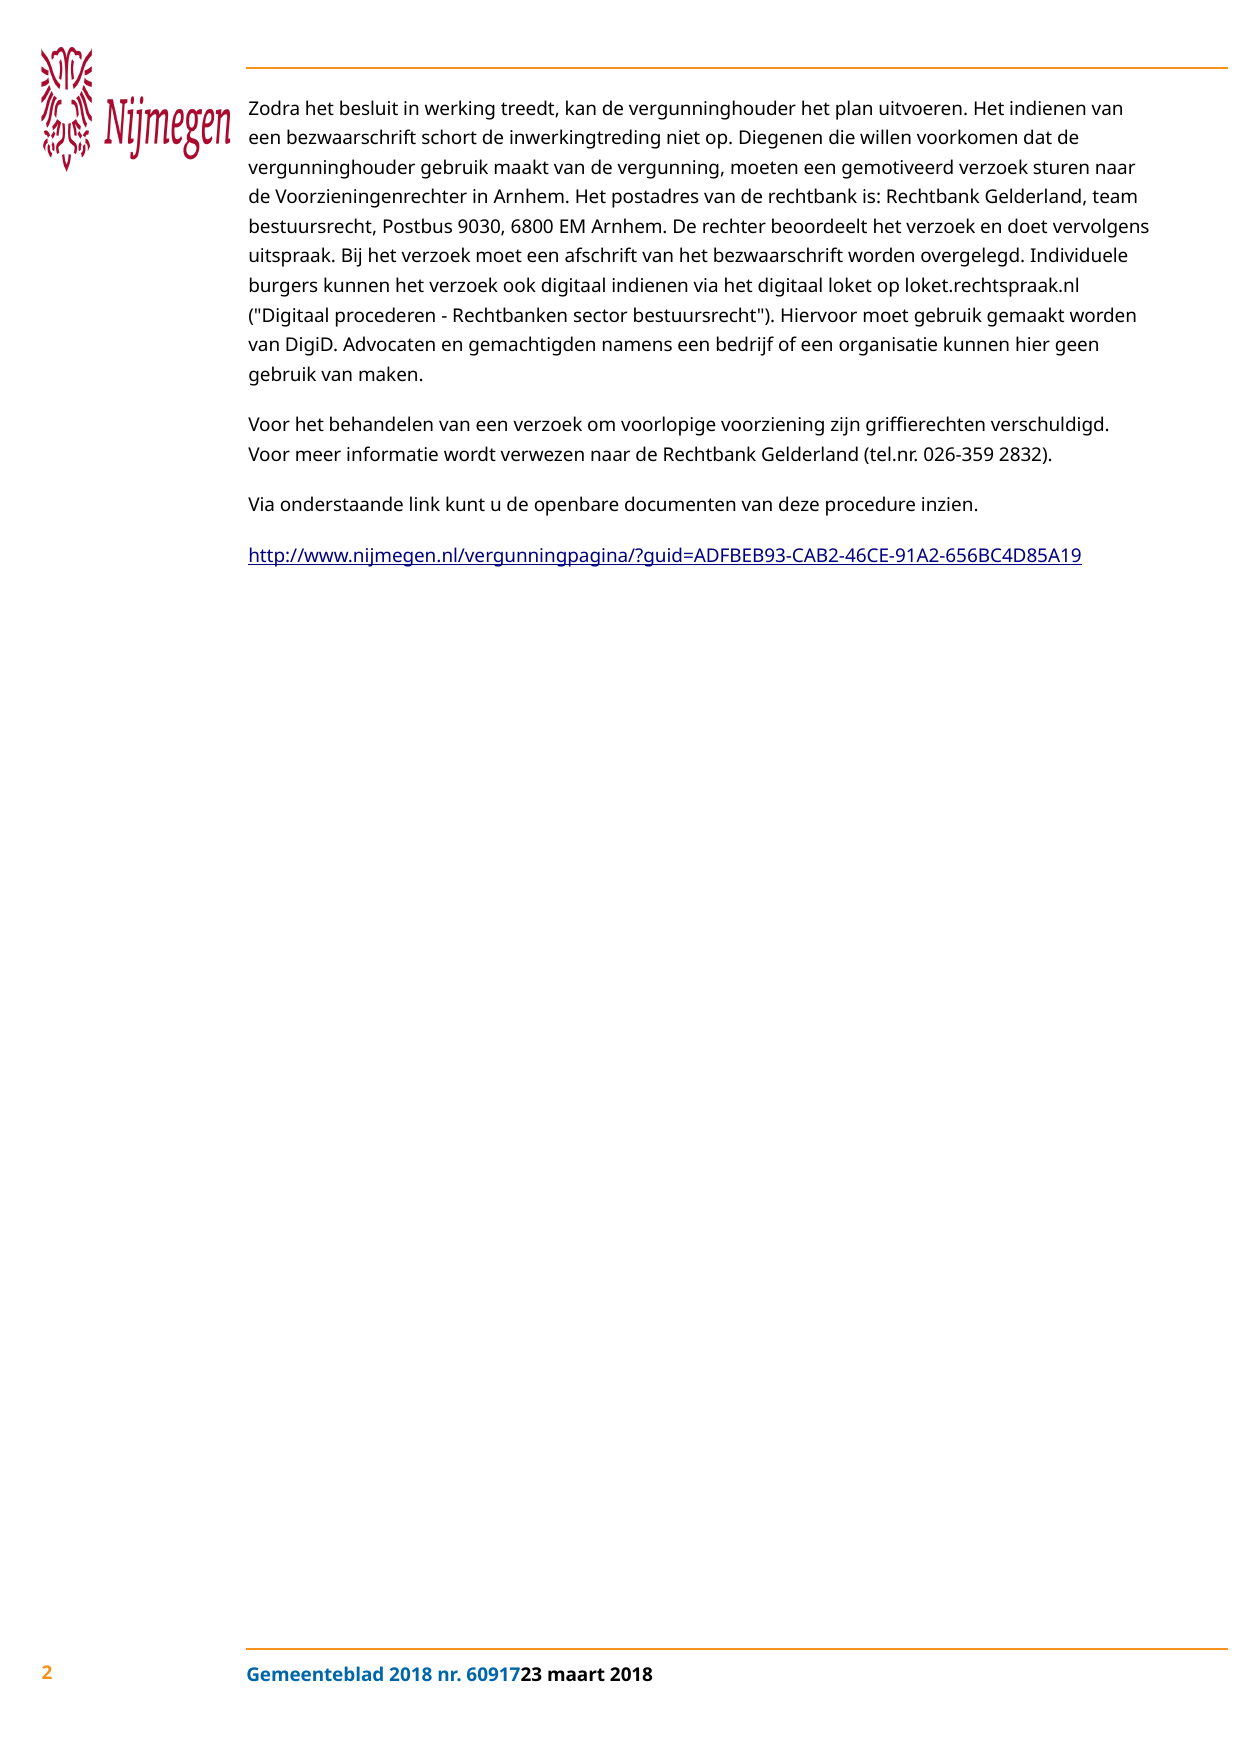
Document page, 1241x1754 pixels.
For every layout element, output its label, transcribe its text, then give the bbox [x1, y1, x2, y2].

text Zodra het besluit in werking treedt, kan de vergunninghouder het plan uitvoeren. Het indienen van een bezwaarschrift schort de inwerkingtreding niet op. Diegenen die willen voorkomen dat de vergunninghouder gebruik maakt van de vergunning, moeten een gemotiveerd verzoek sturen naar de Voorzieningenrechter in Arnhem. Het postadres van de rechtbank is: Rechtbank Gelderland, team bestuursrecht, Postbus 9030, 6800 EM Arnhem. De rechter beoordeelt het verzoek en doet vervolgens uitspraak. Bij het verzoek moet een afschrift van het bezwaarschrift worden overgelegd. Individuele burgers kunnen het verzoek ook digitaal indienen via het digitaal loket op loket.rechtspraak.nl ("Digitaal procederen - Rechtbanken sector bestuursrecht"). Hiervoor moet gebruik gemaakt worden van DigiD. Advocaten en gemachtigden namens een bedrijf of een organisatie kunnen hier geen gebruik van maken. [248, 95, 1152, 387]
text Via onderstaande link kunt u de openbare documenten van deze procedure inzien. [248, 491, 1152, 517]
text http://www.nijmegen.nl/vergunningpagina/?guid=ADFBEB93-CAB2-46CE-91A2-656BC4D85A19 [248, 542, 1152, 568]
picture [41, 47, 231, 172]
text Voor het behandelen van een verzoek om voorlopige voorziening zijn griffierechten verschuldigd. Voor meer informatie wordt verwezen naar de Rechtbank Gelderland (tel.nr. 026-359 2832). [248, 411, 1152, 467]
